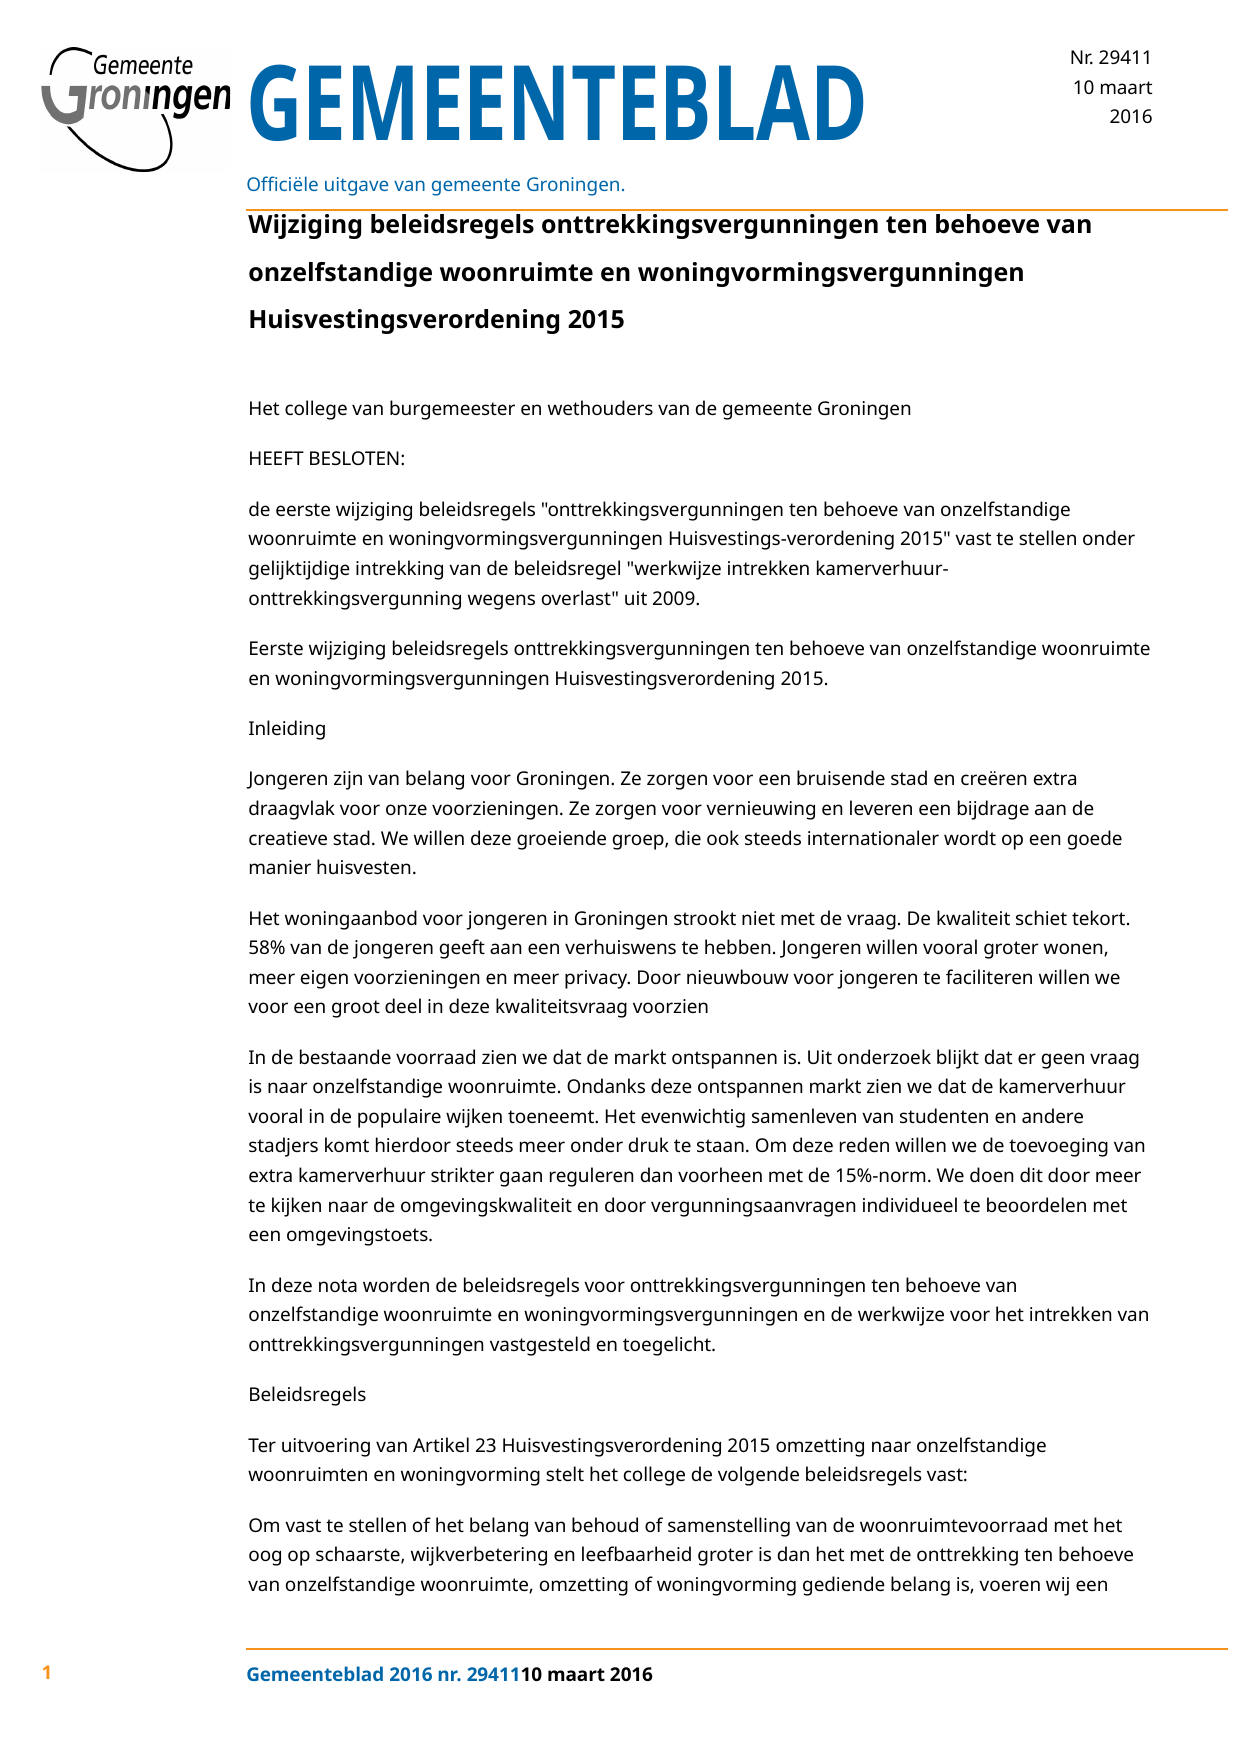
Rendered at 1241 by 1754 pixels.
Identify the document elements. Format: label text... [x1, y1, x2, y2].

text Inleiding [248, 715, 1152, 741]
picture [41, 47, 231, 172]
text Ter uitvoering van Artikel 23 Huisvestingsverordening 2015 omzetting naar onzelfstandige woonruimten en woningvorming stelt het college de volgende beleidsregels vast: [248, 1432, 1152, 1487]
text Eerste wijziging beleidsregels onttrekkingsvergunningen ten behoeve van onzelfstandige woonruimte en woningvormingsvergunningen Huisvestingsverordening 2015. [248, 635, 1152, 690]
text Beleidsregels [248, 1381, 1152, 1407]
text HEEFT BESLOTEN: [248, 446, 1152, 471]
text de eerste wijziging beleidsregels "onttrekkingsvergunningen ten behoeve van onzelfstandige woonruimte en woningvormingsvergunningen Huisvestings-verordening 2015" vast te stellen onder gelijktijdige intrekking van de beleidsregel "werkwijze intrekken kamerverhuur-onttrekkingsvergunning wegens overlast" uit 2009. [248, 496, 1152, 610]
text In de bestaande voorraad zien we dat de markt ontspannen is. Uit onderzoek blijkt dat er geen vraag is naar onzelfstandige woonruimte. Ondanks deze ontspannen markt zien we dat de kamerverhuur vooral in de populaire wijken toeneemt. Het evenwichtig samenleven van studenten en andere stadjers komt hierdoor steeds meer onder druk te staan. Om deze reden willen we de toevoeging van extra kamerverhuur strikter gaan reguleren dan voorheen met de 15%-norm. We doen dit door meer te kijken naar de omgevingskwaliteit en door vergunningsaanvragen individueel te beoordelen met een omgevingstoets. [248, 1044, 1152, 1247]
text Om vast te stellen of het belang van behoud of samenstelling van de woonruimtevoorraad met het oog op schaarste, wijkverbetering en leefbaarheid groter is dan het met de onttrekking ten behoeve van onzelfstandige woonruimte, omzetting of woningvorming gediende belang is, voeren wij een [248, 1512, 1152, 1597]
text In deze nota worden de beleidsregels voor onttrekkingsvergunningen ten behoeve van onzelfstandige woonruimte en woningvormingsvergunningen en de werkwijze voor het intrekken van onttrekkingsvergunningen vastgesteld en toegelicht. [248, 1272, 1152, 1357]
text Jongeren zijn van belang voor Groningen. Ze zorgen voor een bruisende stad en creëren extra draagvlak voor onze voorzieningen. Ze zorgen voor vernieuwing en leveren een bijdrage aan de creatieve stad. We willen deze groeiende groep, die ook steeds internationaler wordt op een goede manier huisvesten. [248, 766, 1152, 880]
text Het college van burgemeester en wethouders van de gemeente Groningen [248, 395, 1152, 421]
text Wijziging beleidsregels onttrekkingsvergunningen ten behoeve van onzelfstandige woonruimte en woningvormingsvergunningen Huisvestingsverordening 2015 [248, 211, 1152, 336]
text Het woningaanbod voor jongeren in Groningen strookt niet met de vraag. De kwaliteit schiet tekort. 58% van de jongeren geeft aan een verhuiswens te hebben. Jongeren willen vooral groter wonen, meer eigen voorzieningen en meer privacy. Door nieuwbouw voor jongeren te faciliteren willen we voor een groot deel in deze kwaliteitsvraag voorzien [248, 905, 1152, 1019]
